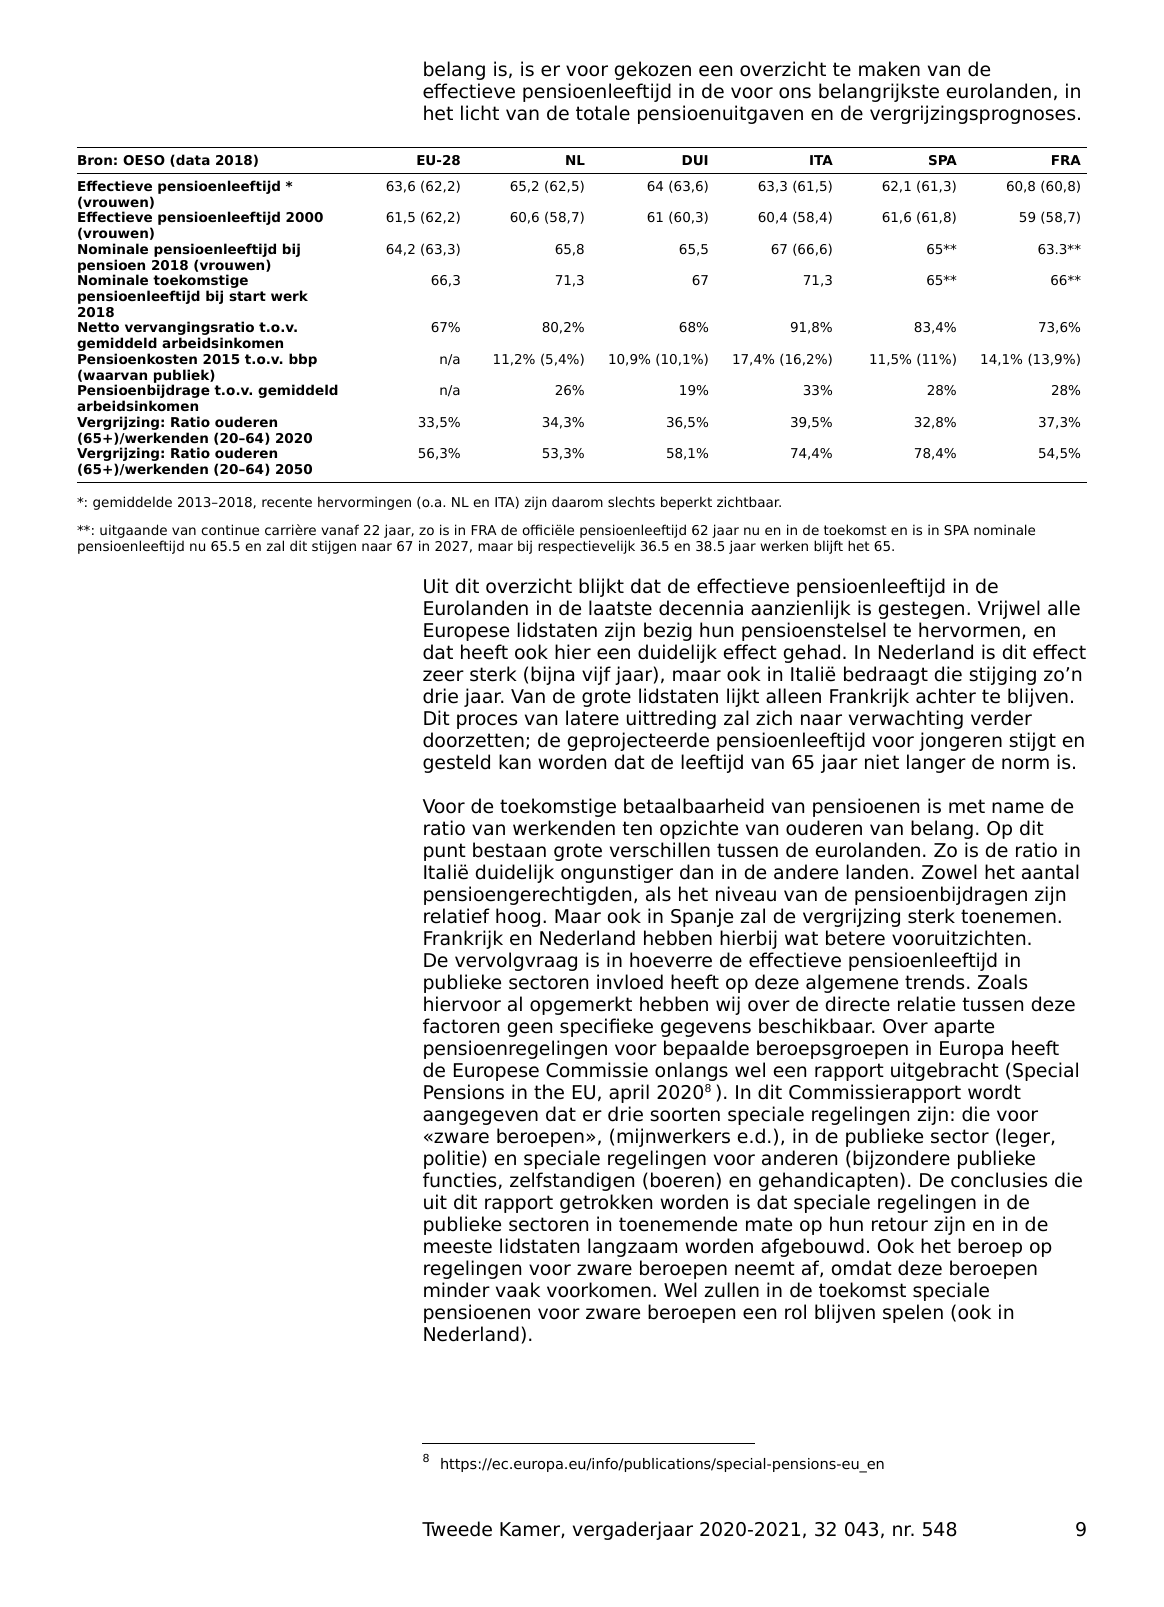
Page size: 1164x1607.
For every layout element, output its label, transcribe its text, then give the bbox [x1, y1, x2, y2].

table_cell 66** [963, 273, 1087, 320]
table_cell 56,3% [343, 446, 466, 482]
table_header Bron: OESO (data 2018) [77, 148, 342, 173]
table_cell 67 [591, 273, 714, 320]
table_cell 65,5 [591, 242, 714, 273]
table_cell 32,8% [839, 415, 963, 446]
text Voor de toekomstige betaalbaarheid van pensioenen is met name de ratio van werkenden ten opzichte van ouderen van belang. Op dit punt bestaan grote verschillen tussen de eurolanden. Zo is de ratio in Italië duidelijk ongunstiger dan in de andere landen. Zowel het aantal pensioengerechtigden, als het niveau van de pensioenbijdragen zijn relatief hoog. Maar ook in Spanje zal de vergrijzing sterk toenemen. Frankrijk en Nederland hebben hierbij wat betere vooruitzichten. [422, 796, 1087, 950]
text https://ec.europa.eu/info/publications/special-pensions-eu_en [422, 1452, 1087, 1474]
table_cell 63,6 (62,2) [343, 174, 466, 210]
table_cell 28% [963, 383, 1087, 415]
table_header SPA [839, 148, 963, 173]
table_cell 61,5 (62,2) [343, 210, 466, 242]
table_cell 19% [591, 383, 714, 415]
table_cell 61 (60,3) [591, 210, 714, 242]
table_cell 39,5% [715, 415, 838, 446]
table_cell 37,3% [963, 415, 1087, 446]
table_cell 67 (66,6) [715, 242, 838, 273]
table_cell Netto vervangingsratio t.o.v. gemiddeld arbeidsinkomen [77, 320, 342, 352]
table_cell 54,5% [963, 446, 1087, 482]
text belang is, is er voor gekozen een overzicht te maken van de effectieve pensioenleeftijd in de voor ons belangrijkste eurolanden, in het licht van de totale pensioenuitgaven en de vergrijzingsprognoses. [422, 59, 1087, 125]
table_cell 60,4 (58,4) [715, 210, 838, 242]
table_cell 60,8 (60,8) [963, 174, 1087, 210]
table_cell 33,5% [343, 415, 466, 446]
table_cell *: gemiddelde 2013–2018, recente hervormingen (o.a. NL en ITA) zijn daarom slechts beperkt zichtbaar. **: uitgaande van continue carrière vanaf 22 jaar, zo is in FRA de officiële pensioenleeftijd 62 jaar nu en in de toekomst en is in SPA nominale pensioenleeftijd nu 65.5 en zal dit stijgen naar 67 in 2027, maar bij respectievelijk 36.5 en 38.5 jaar werken blijft het 65. [77, 483, 1087, 554]
table_header FRA [963, 148, 1087, 173]
table_cell 80,2% [466, 320, 591, 352]
table_header NL [466, 148, 591, 173]
table_cell 64 (63,6) [591, 174, 714, 210]
table_cell 65,8 [466, 242, 591, 273]
table_cell 66,3 [343, 273, 466, 320]
table_cell 63.3** [963, 242, 1087, 273]
table_cell 78,4% [839, 446, 963, 482]
table_cell 36,5% [591, 415, 714, 446]
table_cell 91,8% [715, 320, 838, 352]
table_cell 59 (58,7) [963, 210, 1087, 242]
table_cell 11,2% (5,4%) [466, 352, 591, 383]
table_cell 14,1% (13,9%) [963, 352, 1087, 383]
table_cell 68% [591, 320, 714, 352]
table_cell 26% [466, 383, 591, 415]
table_cell Vergrijzing: Ratio ouderen (65+)/werkenden (20–64) 2020 [77, 415, 342, 446]
table_header EU-28 [343, 148, 466, 173]
table_cell 65** [839, 242, 963, 273]
table_cell 28% [839, 383, 963, 415]
table_cell Vergrijzing: Ratio ouderen (65+)/werkenden (20–64) 2050 [77, 446, 342, 482]
table_cell 71,3 [715, 273, 838, 320]
table_cell 53,3% [466, 446, 591, 482]
table_cell 83,4% [839, 320, 963, 352]
table_header ITA [715, 148, 838, 173]
table_cell 65** [839, 273, 963, 320]
table_cell 17,4% (16,2%) [715, 352, 838, 383]
text De vervolgvraag is in hoeverre de effectieve pensioenleeftijd in publieke sectoren invloed heeft op deze algemene trends. Zoals hiervoor al opgemerkt hebben wij over de directe relatie tussen deze factoren geen specifieke gegevens beschikbaar. Over aparte pensioenregelingen voor bepaalde beroepsgroepen in Europa heeft de Europese Commissie onlangs wel een rapport uitgebracht (Special Pensions in the EU, april 2020). In dit Commissierapport wordt aangegeven dat er drie soorten speciale regelingen zijn: die voor «zware beroepen», (mijnwerkers e.d.), in de publieke sector (leger, politie) en speciale regelingen voor anderen (bijzondere publieke functies, zelfstandigen (boeren) en gehandicapten). De conclusies die uit dit rapport getrokken worden is dat speciale regelingen in de publieke sectoren in toenemende mate op hun retour zijn en in de meeste lidstaten langzaam worden afgebouwd. Ook het beroep op regelingen voor zware beroepen neemt af, omdat deze beroepen minder vaak voorkomen. Wel zullen in de toekomst speciale pensioenen voor zware beroepen een rol blijven spelen (ook in Nederland). [422, 950, 1087, 1346]
table_cell 63,3 (61,5) [715, 174, 838, 210]
table_header DUI [591, 148, 714, 173]
table_cell 10,9% (10,1%) [591, 352, 714, 383]
table_cell 65,2 (62,5) [466, 174, 591, 210]
table_cell 74,4% [715, 446, 838, 482]
table_cell 11,5% (11%) [839, 352, 963, 383]
table_cell Pensioenkosten 2015 t.o.v. bbp (waarvan publiek) [77, 352, 342, 383]
table_cell 61,6 (61,8) [839, 210, 963, 242]
text Uit dit overzicht blijkt dat de effectieve pensioenleeftijd in de Eurolanden in de laatste decennia aanzienlijk is gestegen. Vrijwel alle Europese lidstaten zijn bezig hun pensioenstelsel te hervormen, en dat heeft ook hier een duidelijk effect gehad. In Nederland is dit effect zeer sterk (bijna vijf jaar), maar ook in Italië bedraagt die stijging zo’n drie jaar. Van de grote lidstaten lijkt alleen Frankrijk achter te blijven. Dit proces van latere uittreding zal zich naar verwachting verder doorzetten; de geprojecteerde pensioenleeftijd voor jongeren stijgt en gesteld kan worden dat de leeftijd van 65 jaar niet langer de norm is. [422, 576, 1087, 774]
table_cell 58,1% [591, 446, 714, 482]
table_cell 33% [715, 383, 838, 415]
table_cell Effectieve pensioenleeftijd * (vrouwen) [77, 174, 342, 210]
table_cell 67% [343, 320, 466, 352]
table_cell 34,3% [466, 415, 591, 446]
table_cell n/a [343, 383, 466, 415]
table_cell 62,1 (61,3) [839, 174, 963, 210]
table_cell Pensioenbijdrage t.o.v. gemiddeld arbeidsinkomen [77, 383, 342, 415]
table_cell 73,6% [963, 320, 1087, 352]
table_cell n/a [343, 352, 466, 383]
table_cell 71,3 [466, 273, 591, 320]
table_cell 60,6 (58,7) [466, 210, 591, 242]
table_cell 64,2 (63,3) [343, 242, 466, 273]
table_cell Nominale pensioenleeftijd bij pensioen 2018 (vrouwen) [77, 242, 342, 273]
table_cell Nominale toekomstige pensioenleeftijd bij start werk 2018 [77, 273, 342, 320]
table_cell Effectieve pensioenleeftijd 2000 (vrouwen) [77, 210, 342, 242]
